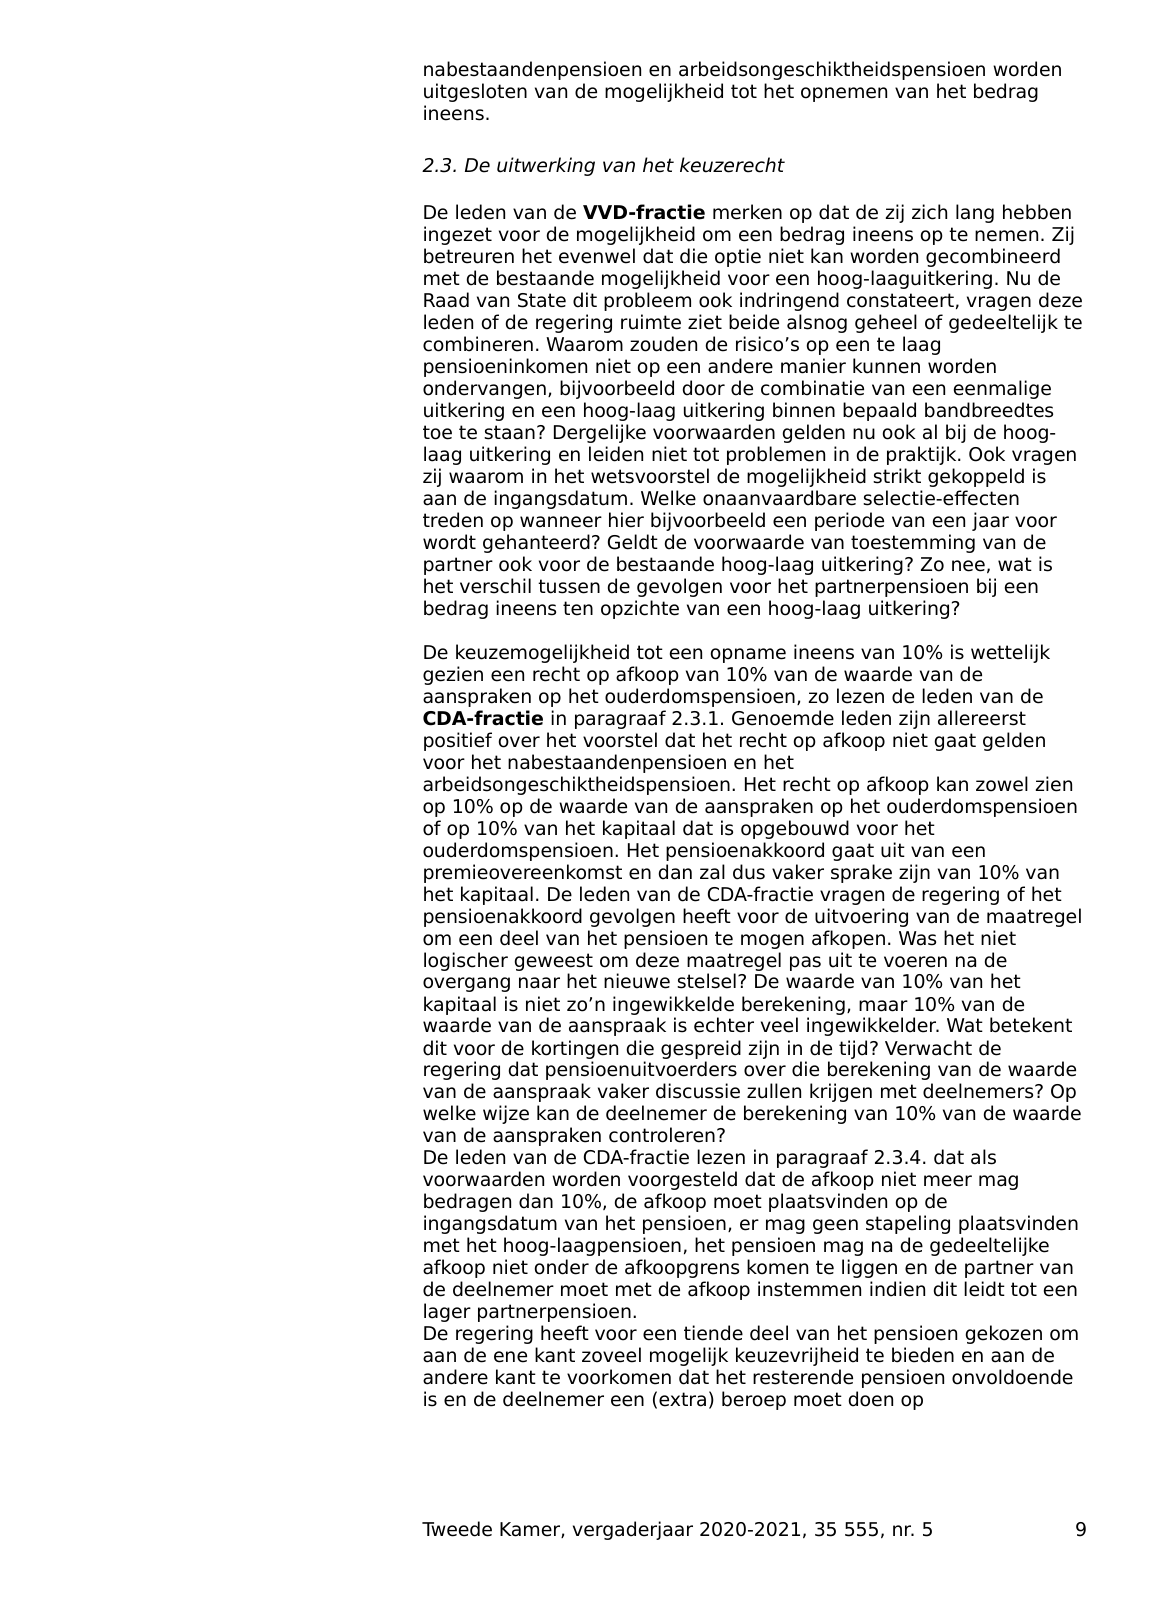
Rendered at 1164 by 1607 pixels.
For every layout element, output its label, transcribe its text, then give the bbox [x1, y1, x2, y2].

subtitle 2.3. De uitwerking van het keuzerecht [422, 155, 1087, 177]
text De keuzemogelijkheid tot een opname ineens van 10% is wettelijk gezien een recht op afkoop van 10% van de waarde van de aanspraken op het ouderdomspensioen, zo lezen de leden van de CDA-fractie in paragraaf 2.3.1. Genoemde leden zijn allereerst positief over het voorstel dat het recht op afkoop niet gaat gelden voor het nabestaandenpensioen en het arbeidsongeschiktheidspensioen. Het recht op afkoop kan zowel zien op 10% op de waarde van de aanspraken op het ouderdomspensioen of op 10% van het kapitaal dat is opgebouwd voor het ouderdomspensioen. Het pensioenakkoord gaat uit van een premieovereenkomst en dan zal dus vaker sprake zijn van 10% van het kapitaal. De leden van de CDA-fractie vragen de regering of het pensioenakkoord gevolgen heeft voor de uitvoering van de maatregel om een deel van het pensioen te mogen afkopen. Was het niet logischer geweest om deze maatregel pas uit te voeren na de overgang naar het nieuwe stelsel? De waarde van 10% van het kapitaal is niet zo’n ingewikkelde berekening, maar 10% van de waarde van de aanspraak is echter veel ingewikkelder. Wat betekent dit voor de kortingen die gespreid zijn in de tijd? Verwacht de regering dat pensioenuitvoerders over die berekening van de waarde van de aanspraak vaker discussie zullen krijgen met deelnemers? Op welke wijze kan de deelnemer de berekening van 10% van de waarde van de aanspraken controleren? [422, 642, 1087, 1147]
text De regering heeft voor een tiende deel van het pensioen gekozen om aan de ene kant zoveel mogelijk keuzevrijheid te bieden en aan de andere kant te voorkomen dat het resterende pensioen onvoldoende is en de deelnemer een (extra) beroep moet doen op [422, 1323, 1087, 1411]
text De leden van de CDA-fractie lezen in paragraaf 2.3.4. dat als voorwaarden worden voorgesteld dat de afkoop niet meer mag bedragen dan 10%, de afkoop moet plaatsvinden op de ingangsdatum van het pensioen, er mag geen stapeling plaatsvinden met het hoog-laagpensioen, het pensioen mag na de gedeeltelijke afkoop niet onder de afkoopgrens komen te liggen en de partner van de deelnemer moet met de afkoop instemmen indien dit leidt tot een lager partnerpensioen. [422, 1147, 1087, 1323]
text De leden van de VVD-fractie merken op dat de zij zich lang hebben ingezet voor de mogelijkheid om een bedrag ineens op te nemen. Zij betreuren het evenwel dat die optie niet kan worden gecombineerd met de bestaande mogelijkheid voor een hoog-laaguitkering. Nu de Raad van State dit probleem ook indringend constateert, vragen deze leden of de regering ruimte ziet beide alsnog geheel of gedeeltelijk te combineren. Waarom zouden de risico’s op een te laag pensioeninkomen niet op een andere manier kunnen worden ondervangen, bijvoorbeeld door de combinatie van een eenmalige uitkering en een hoog-laag uitkering binnen bepaald bandbreedtes toe te staan? Dergelijke voorwaarden gelden nu ook al bij de hoog-laag uitkering en leiden niet tot problemen in de praktijk. Ook vragen zij waarom in het wetsvoorstel de mogelijkheid strikt gekoppeld is aan de ingangsdatum. Welke onaanvaardbare selectie-effecten treden op wanneer hier bijvoorbeeld een periode van een jaar voor wordt gehanteerd? Geldt de voorwaarde van toestemming van de partner ook voor de bestaande hoog-laag uitkering? Zo nee, wat is het verschil tussen de gevolgen voor het partnerpensioen bij een bedrag ineens ten opzichte van een hoog-laag uitkering? [422, 202, 1087, 619]
text nabestaandenpensioen en arbeidsongeschiktheidspensioen worden uitgesloten van de mogelijkheid tot het opnemen van het bedrag ineens. [422, 59, 1087, 125]
